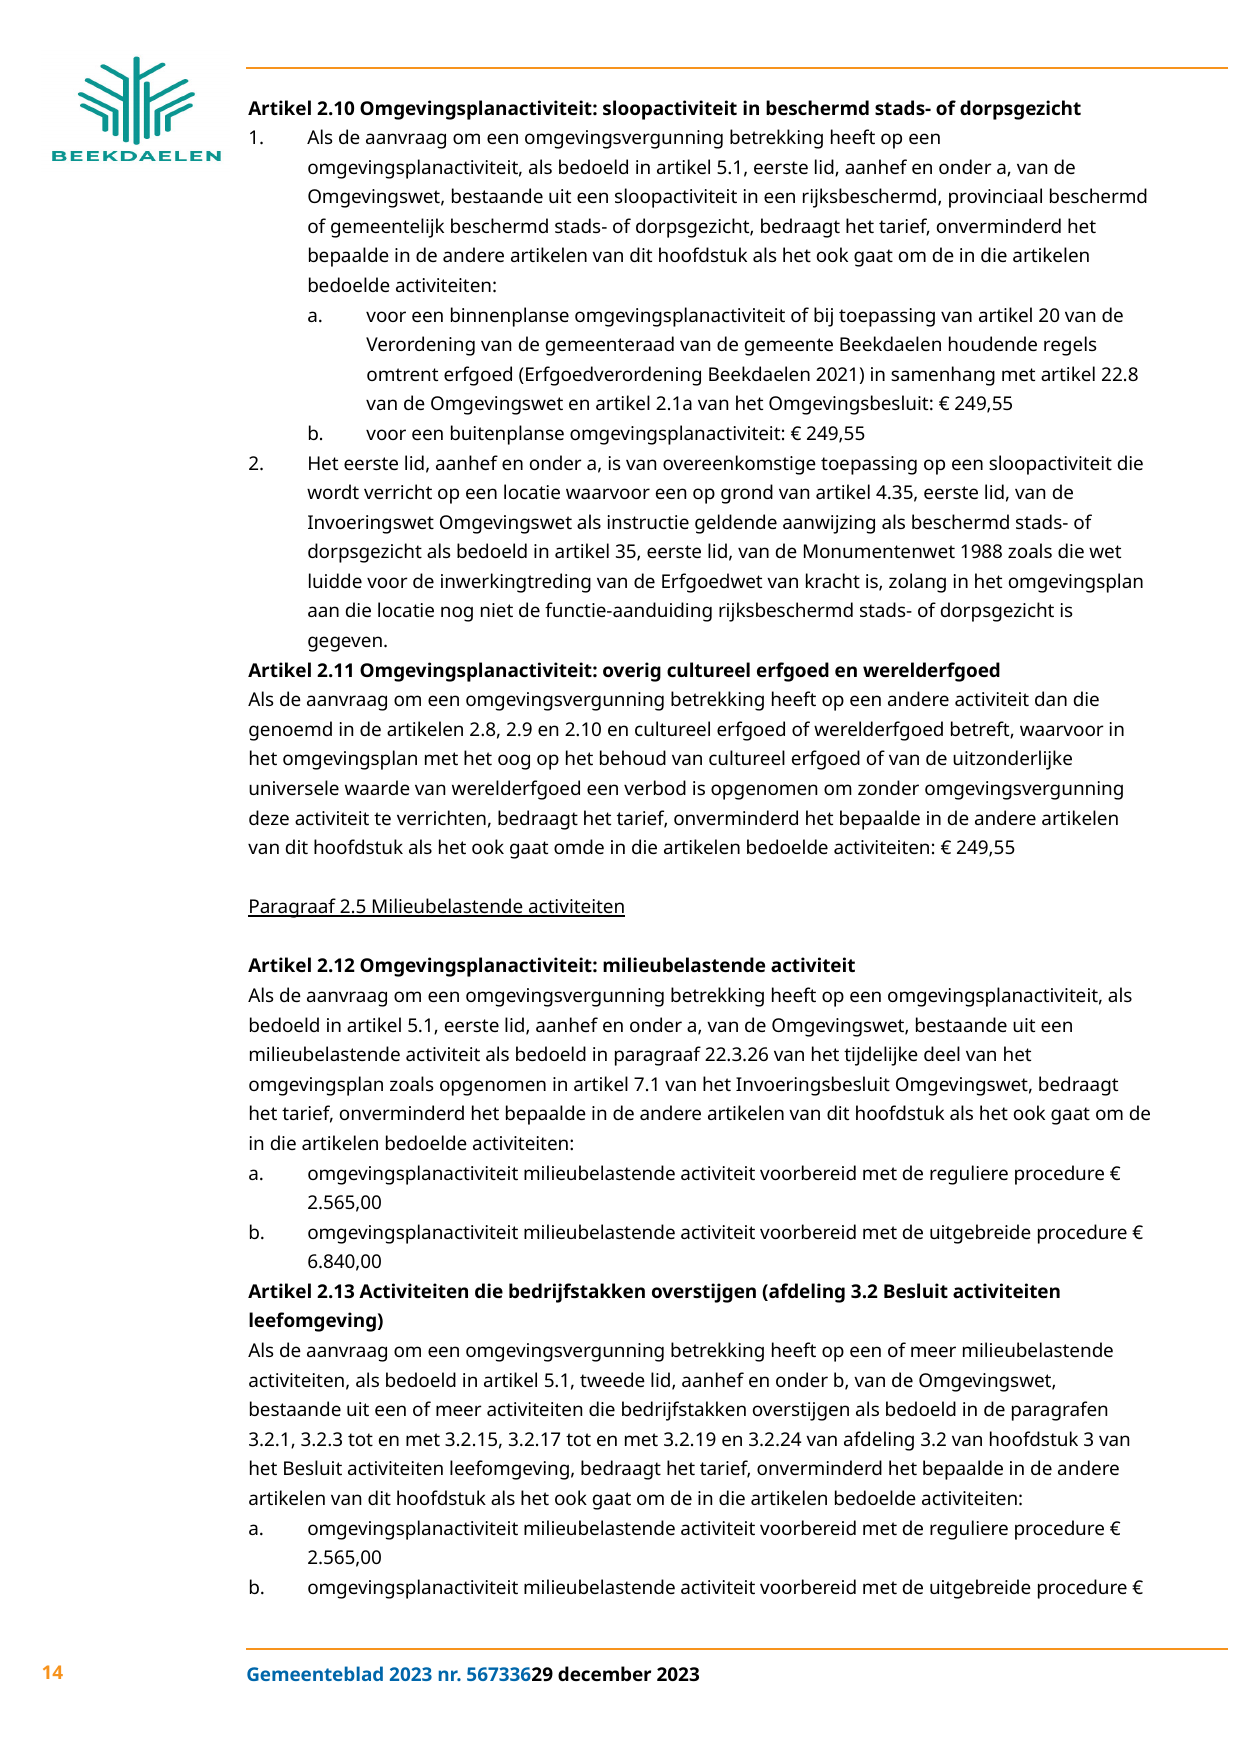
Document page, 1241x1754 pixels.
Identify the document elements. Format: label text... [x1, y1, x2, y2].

text Artikel 2.13 Activiteiten die bedrijfstakken overstijgen (afdeling 3.2 Besluit activiteiten leefomgeving) [248, 1278, 1152, 1333]
list omgevingsplanactiviteit milieubelastende activiteit voorbereid met de uitgebreide procedure € 6.840,00 [248, 1219, 1152, 1274]
text Als de aanvraag om een omgevingsvergunning betrekking heeft op een of meer milieubelastende activiteiten, als bedoeld in artikel 5.1, tweede lid, aanhef en onder b, van de Omgevingswet, bestaande uit een of meer activiteiten die bedrijfstakken overstijgen als bedoeld in de paragrafen 3.2.1, 3.2.3 tot en met 3.2.15, 3.2.17 tot en met 3.2.19 en 3.2.24 van afdeling 3.2 van hoofdstuk 3 van het Besluit activiteiten leefomgeving, bedraagt het tarief, onverminderd het bepaalde in de andere artikelen van dit hoofdstuk als het ook gaat om de in die artikelen bedoelde activiteiten: [248, 1337, 1152, 1511]
list voor een binnenplanse omgevingsplanactiviteit of bij toepassing van artikel 20 van de Verordening van de gemeenteraad van de gemeente Beekdaelen houdende regels omtrent erfgoed (Erfgoedverordening Beekdaelen 2021) in samenhang met artikel 22.8 van de Omgevingswet en artikel 2.1a van het Omgevingsbesluit: € 249,55 [307, 302, 1152, 416]
text Paragraaf 2.5 Milieubelastende activiteiten [248, 893, 1152, 919]
picture [41, 47, 231, 172]
list voor een buitenplanse omgevingsplanactiviteit: € 249,55 [307, 420, 1152, 446]
text Artikel 2.12 Omgevingsplanactiviteit: milieubelastende activiteit [248, 953, 1152, 978]
list Als de aanvraag om een omgevingsvergunning betrekking heeft op een omgevingsplanactiviteit, als bedoeld in artikel 5.1, eerste lid, aanhef en onder a, van de Omgevingswet, bestaande uit een sloopactiviteit in een rijksbeschermd, provinciaal beschermd of gemeentelijk beschermd stads- of dorpsgezicht, bedraagt het tarief, onverminderd het bepaalde in de andere artikelen van dit hoofdstuk als het ook gaat om de in die artikelen bedoelde activiteiten: [248, 124, 1152, 298]
list Het eerste lid, aanhef en onder a, is van overeenkomstige toepassing op een sloopactiviteit die wordt verricht op een locatie waarvoor een op grond van artikel 4.35, eerste lid, van de Invoeringswet Omgevingswet als instructie geldende aanwijzing als beschermd stads- of dorpsgezicht als bedoeld in artikel 35, eerste lid, van de Monumentenwet 1988 zoals die wet luidde voor de inwerkingtreding van de Erfgoedwet van kracht is, zolang in het omgevingsplan aan die locatie nog niet de functie-aanduiding rijksbeschermd stads- of dorpsgezicht is gegeven. [248, 450, 1152, 653]
list omgevingsplanactiviteit milieubelastende activiteit voorbereid met de uitgebreide procedure € [248, 1574, 1152, 1600]
text Artikel 2.11 Omgevingsplanactiviteit: overig cultureel erfgoed en werelderfgoed [248, 657, 1152, 683]
list omgevingsplanactiviteit milieubelastende activiteit voorbereid met de reguliere procedure € 2.565,00 [248, 1515, 1152, 1570]
list omgevingsplanactiviteit milieubelastende activiteit voorbereid met de reguliere procedure € 2.565,00 [248, 1160, 1152, 1215]
text Als de aanvraag om een omgevingsvergunning betrekking heeft op een omgevingsplanactiviteit, als bedoeld in artikel 5.1, eerste lid, aanhef en onder a, van de Omgevingswet, bestaande uit een milieubelastende activiteit als bedoeld in paragraaf 22.3.26 van het tijdelijke deel van het omgevingsplan zoals opgenomen in artikel 7.1 van het Invoeringsbesluit Omgevingswet, bedraagt het tarief, onverminderd het bepaalde in de andere artikelen van dit hoofdstuk als het ook gaat om de in die artikelen bedoelde activiteiten: [248, 982, 1152, 1156]
text Als de aanvraag om een omgevingsvergunning betrekking heeft op een andere activiteit dan die genoemd in de artikelen 2.8, 2.9 en 2.10 en cultureel erfgoed of werelderfgoed betreft, waarvoor in het omgevingsplan met het oog op het behoud van cultureel erfgoed of van de uitzonderlijke universele waarde van werelderfgoed een verbod is opgenomen om zonder omgevingsvergunning deze activiteit te verrichten, bedraagt het tarief, onverminderd het bepaalde in de andere artikelen van dit hoofdstuk als het ook gaat omde in die artikelen bedoelde activiteiten: € 249,55 [248, 686, 1152, 860]
text Artikel 2.10 Omgevingsplanactiviteit: sloopactiviteit in beschermd stads- of dorpsgezicht [248, 95, 1152, 121]
